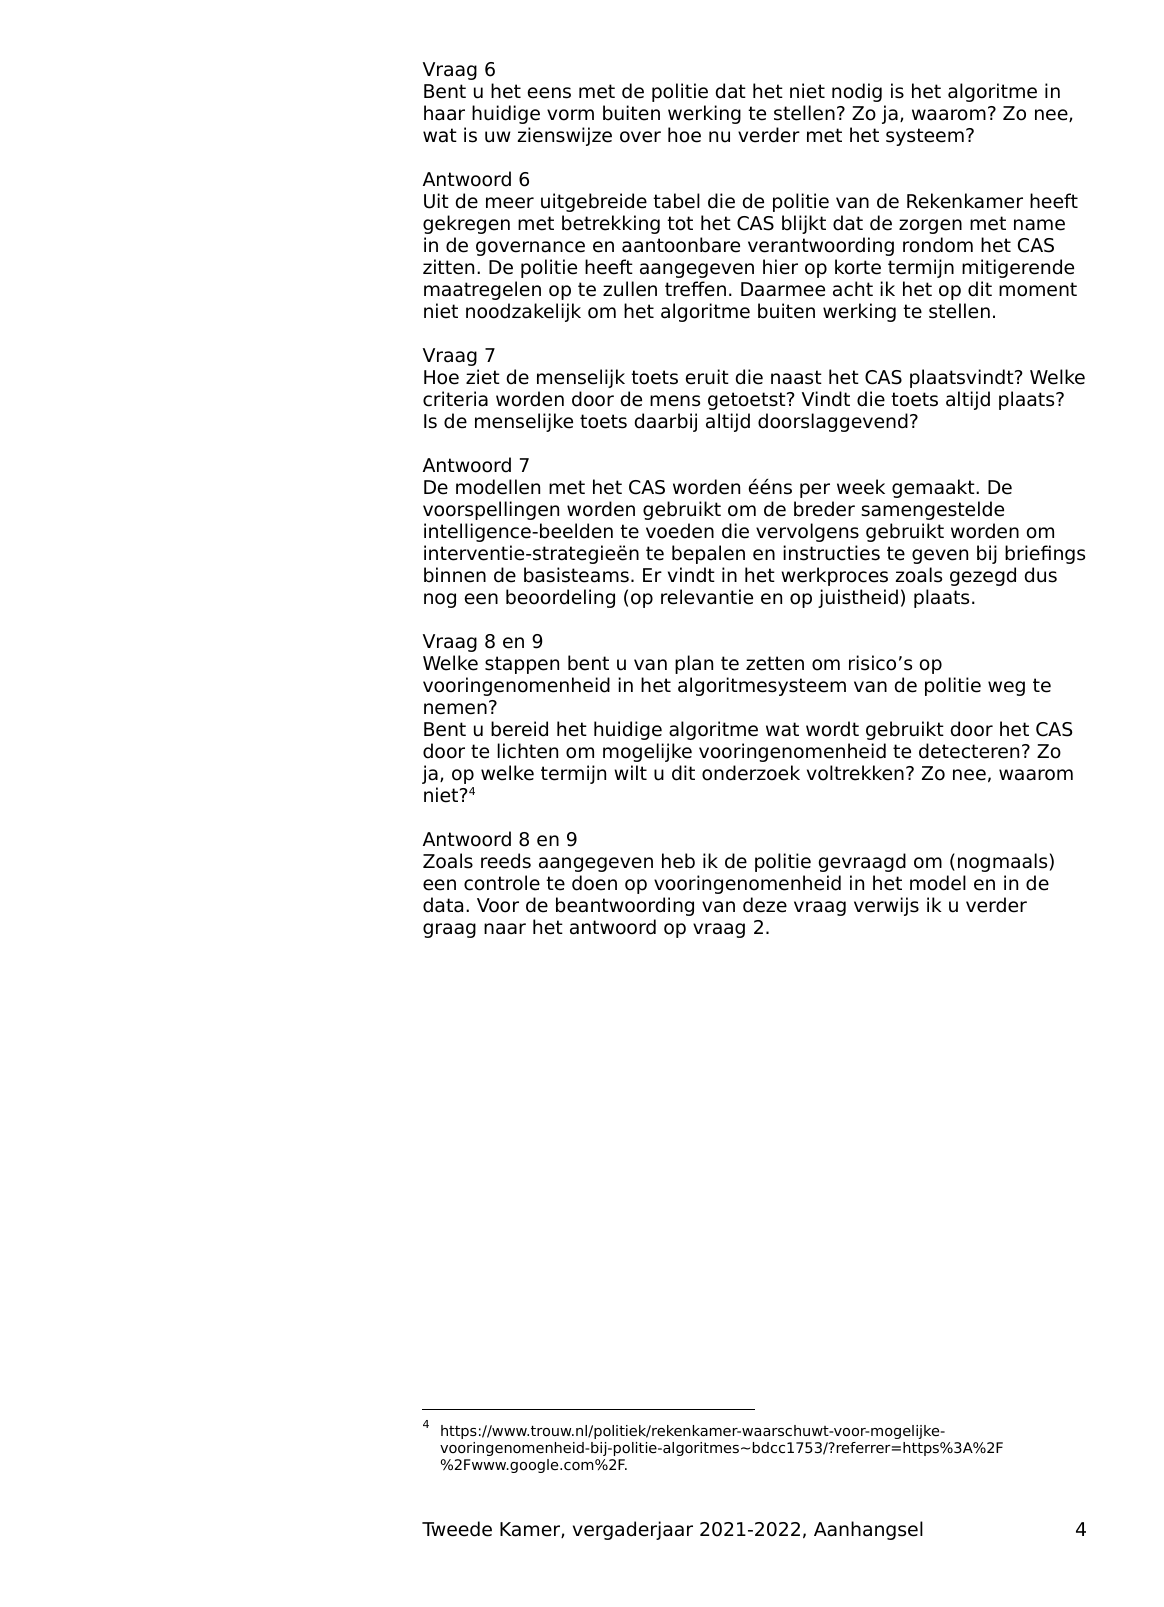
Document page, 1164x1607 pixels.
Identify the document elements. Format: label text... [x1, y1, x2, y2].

text https://www.trouw.nl/politiek/rekenkamer-waarschuwt-voor-mogelijke-vooringenomenheid-bij-politie-algoritmes~bdcc1753/?referrer=https%3A%2F%2Fwww.google.com%2F. [422, 1418, 1087, 1474]
text Vraag 8 en 9 [422, 631, 1087, 653]
text De modellen met het CAS worden ééns per week gemaakt. De voorspellingen worden gebruikt om de breder samengestelde intelligence-beelden te voeden die vervolgens gebruikt worden om interventie-strategieën te bepalen en instructies te geven bij briefings binnen de basisteams. Er vindt in het werkproces zoals gezegd dus nog een beoordeling (op relevantie en op juistheid) plaats. [422, 477, 1087, 609]
text Hoe ziet de menselijk toets eruit die naast het CAS plaatsvindt? Welke criteria worden door de mens getoetst? Vindt die toets altijd plaats? Is de menselijke toets daarbij altijd doorslaggevend? [422, 367, 1087, 433]
text Vraag 6 [422, 59, 1087, 81]
text Vraag 7 [422, 345, 1087, 367]
text Antwoord 6 [422, 169, 1087, 191]
text Bent u bereid het huidige algoritme wat wordt gebruikt door het CAS door te lichten om mogelijke vooringenomenheid te detecteren? Zo ja, op welke termijn wilt u dit onderzoek voltrekken? Zo nee, waarom niet? [422, 719, 1087, 807]
text Bent u het eens met de politie dat het niet nodig is het algoritme in haar huidige vorm buiten werking te stellen? Zo ja, waarom? Zo nee, wat is uw zienswijze over hoe nu verder met het systeem? [422, 81, 1087, 147]
text Antwoord 7 [422, 455, 1087, 477]
text Antwoord 8 en 9 [422, 829, 1087, 851]
text Welke stappen bent u van plan te zetten om risico’s op vooringenomenheid in het algoritmesysteem van de politie weg te nemen? [422, 653, 1087, 719]
text Zoals reeds aangegeven heb ik de politie gevraagd om (nogmaals) een controle te doen op vooringenomenheid in het model en in de data. Voor de beantwoording van deze vraag verwijs ik u verder graag naar het antwoord op vraag 2. [422, 851, 1087, 939]
text Uit de meer uitgebreide tabel die de politie van de Rekenkamer heeft gekregen met betrekking tot het CAS blijkt dat de zorgen met name in de governance en aantoonbare verantwoording rondom het CAS zitten. De politie heeft aangegeven hier op korte termijn mitigerende maatregelen op te zullen treffen. Daarmee acht ik het op dit moment niet noodzakelijk om het algoritme buiten werking te stellen. [422, 191, 1087, 323]
